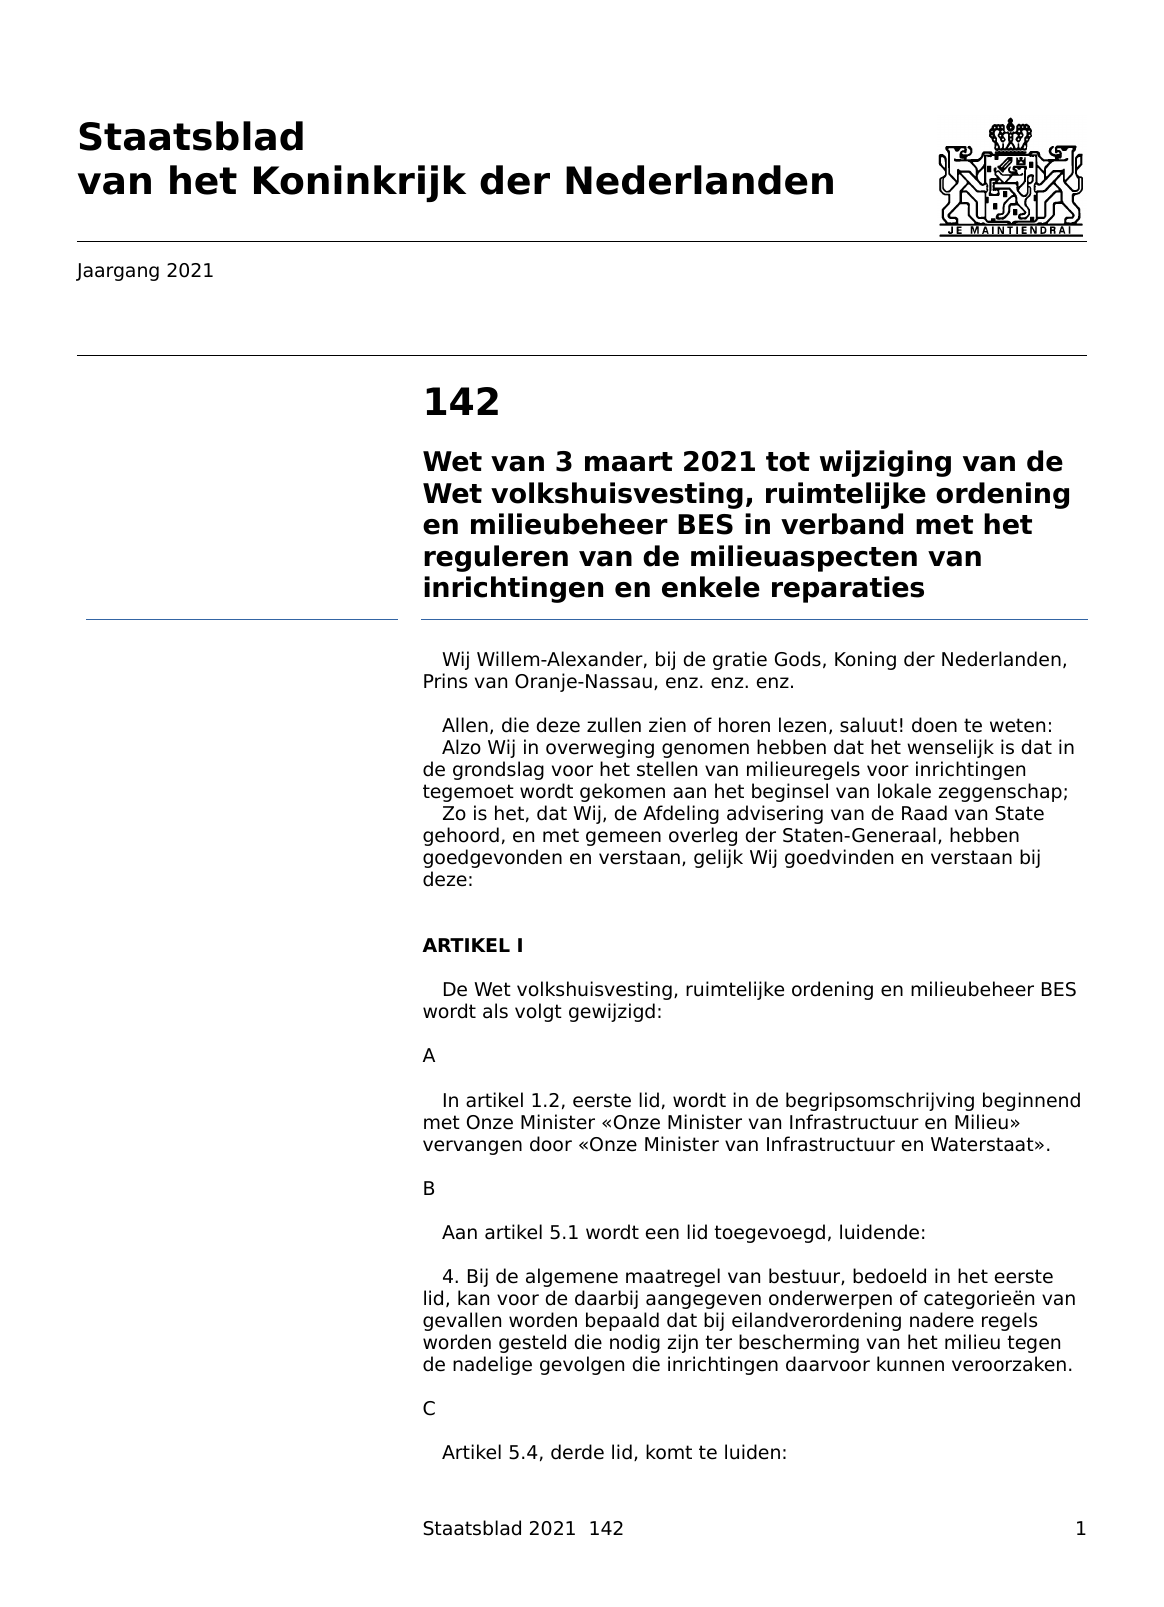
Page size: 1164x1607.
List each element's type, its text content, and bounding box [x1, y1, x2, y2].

picture [936, 115, 1087, 240]
text Aan artikel 5.1 wordt een lid toegevoegd, luidende: [422, 1222, 1087, 1244]
subtitle 142 [422, 381, 1087, 424]
text 4. Bij de algemene maatregel van bestuur, bedoeld in het eerste lid, kan voor de daarbij aangegeven onderwerpen of categorieën van gevallen worden bepaald dat bij eilandverordening nadere regels worden gesteld die nodig zijn ter bescherming van het milieu tegen de nadelige gevolgen die inrichtingen daarvoor kunnen veroorzaken. [422, 1266, 1087, 1376]
table_header [886, 100, 1087, 241]
text In artikel 1.2, eerste lid, wordt in de begripsomschrijving beginnend met Onze Minister «Onze Minister van Infrastructuur en Milieu» vervangen door «Onze Minister van Infrastructuur en Waterstaat». [422, 1089, 1087, 1156]
text A [422, 1045, 1087, 1067]
subtitle ARTIKEL I [422, 935, 1087, 957]
text De Wet volkshuisvesting, ruimtelijke ordening en milieubeheer BES wordt als volgt gewijzigd: [422, 979, 1087, 1023]
table_cell Jaargang 2021 [77, 242, 1087, 355]
table_header Staatsblad van het Koninkrijk der Nederlanden [77, 100, 886, 241]
text B [422, 1178, 1087, 1200]
text C [422, 1398, 1087, 1420]
text Allen, die deze zullen zien of horen lezen, saluut! doen te weten: [422, 715, 1087, 737]
text Zo is het, dat Wij, de Afdeling advisering van de Raad van State gehoord, en met gemeen overleg der Staten-Generaal, hebben goedgevonden en verstaan, gelijk Wij goedvinden en verstaan bij deze: [422, 803, 1087, 891]
text Wij Willem-Alexander, bij de gratie Gods, Koning der Nederlanden, Prins van Oranje-Nassau, enz. enz. enz. [422, 649, 1087, 693]
text Wet van 3 maart 2021 tot wijziging van de Wet volkshuisvesting, ruimtelijke ordening en milieubeheer BES in verband met het reguleren van de milieuaspecten van inrichtingen en enkele reparaties [422, 447, 1087, 604]
text Alzo Wij in overweging genomen hebben dat het wenselijk is dat in de grondslag voor het stellen van milieuregels voor inrichtingen tegemoet wordt gekomen aan het beginsel van lokale zeggenschap; [422, 737, 1087, 803]
text Artikel 5.4, derde lid, komt te luiden: [422, 1442, 1087, 1464]
